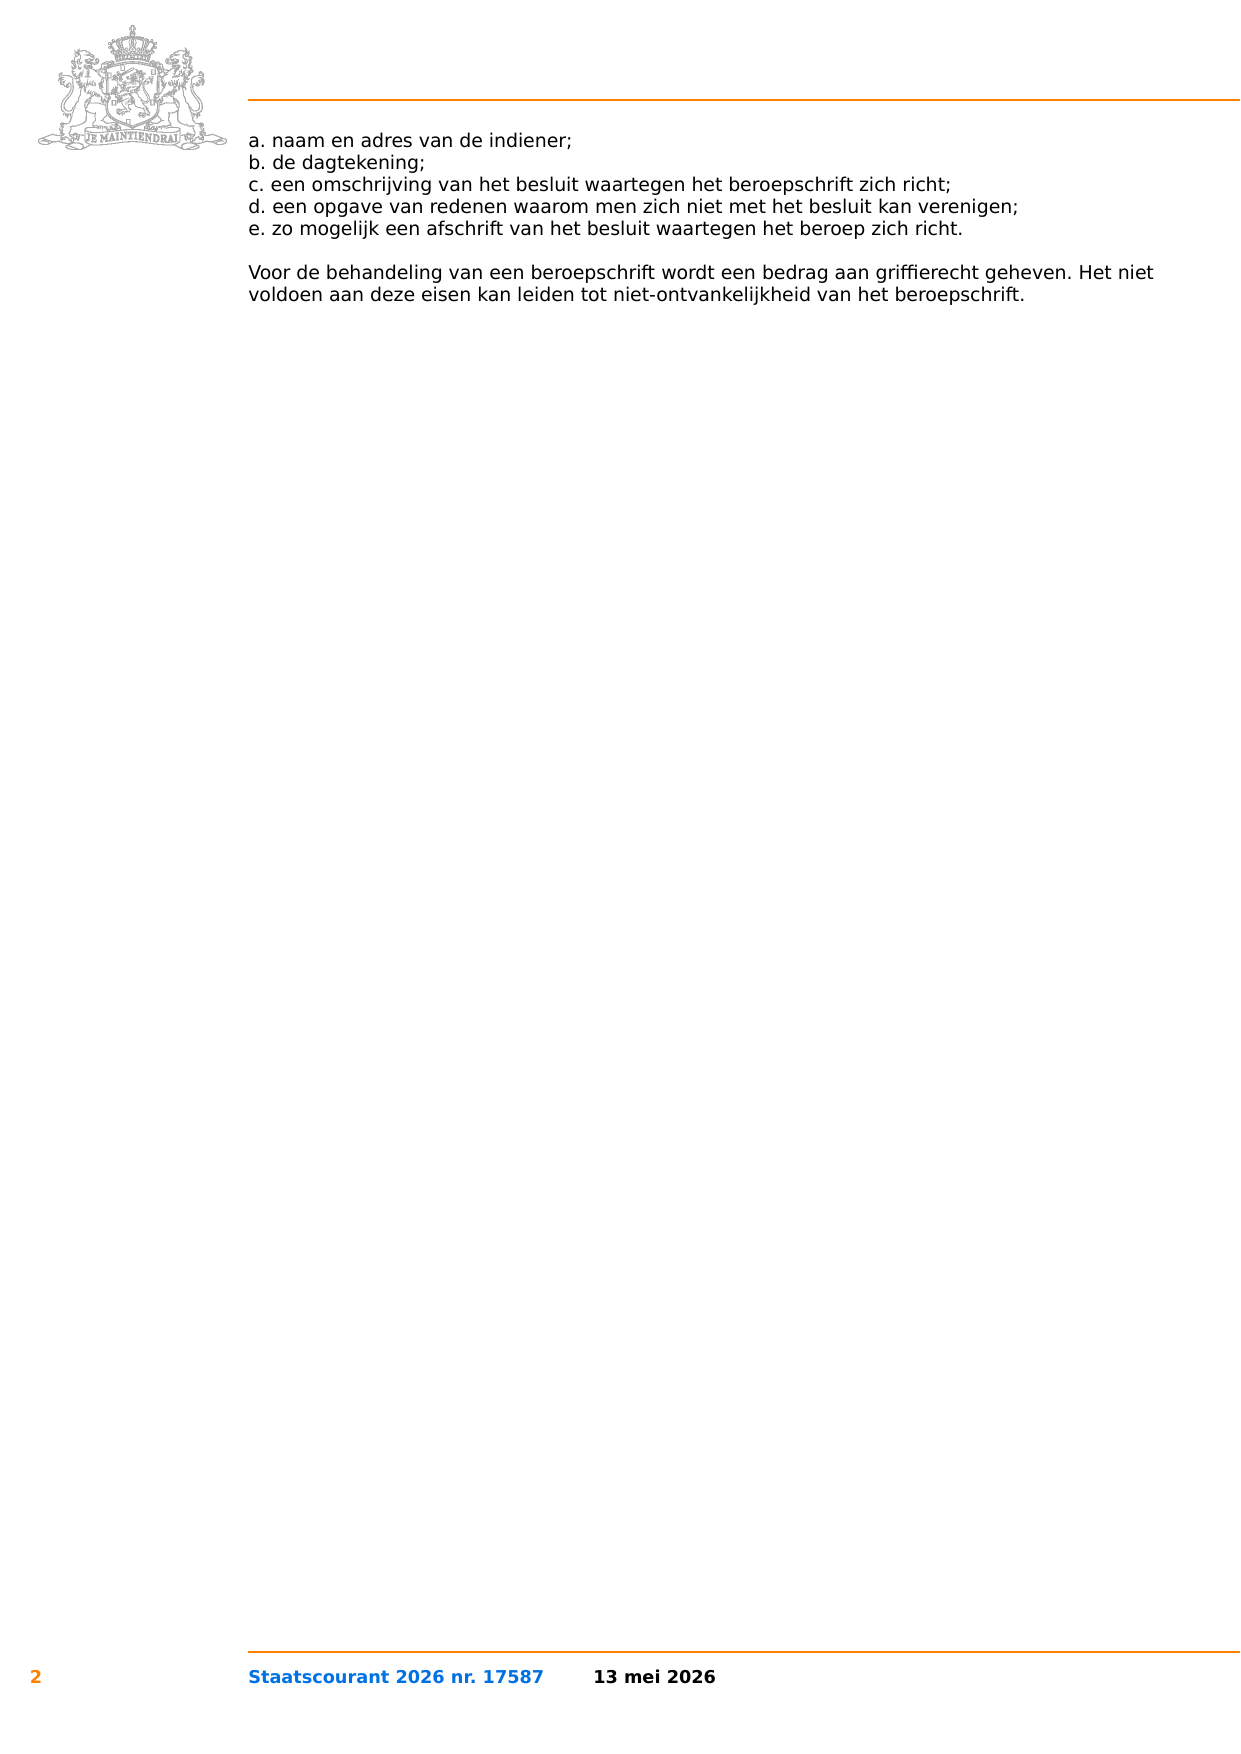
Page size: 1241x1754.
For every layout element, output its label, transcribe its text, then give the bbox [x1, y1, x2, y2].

text b. de dagtekening; [248, 152, 1163, 174]
text Voor de behandeling van een beroepschrift wordt een bedrag aan griffierecht geheven. Het niet voldoen aan deze eisen kan leiden tot niet-ontvankelijkheid van het beroepschrift. [248, 262, 1163, 306]
text d. een opgave van redenen waarom men zich niet met het besluit kan verenigen; [248, 196, 1163, 218]
text c. een omschrijving van het besluit waartegen het beroepschrift zich richt; [248, 174, 1163, 196]
picture [38, 25, 227, 150]
text e. zo mogelijk een afschrift van het besluit waartegen het beroep zich richt. [248, 218, 1163, 240]
text a. naam en adres van de indiener; [248, 130, 1163, 152]
